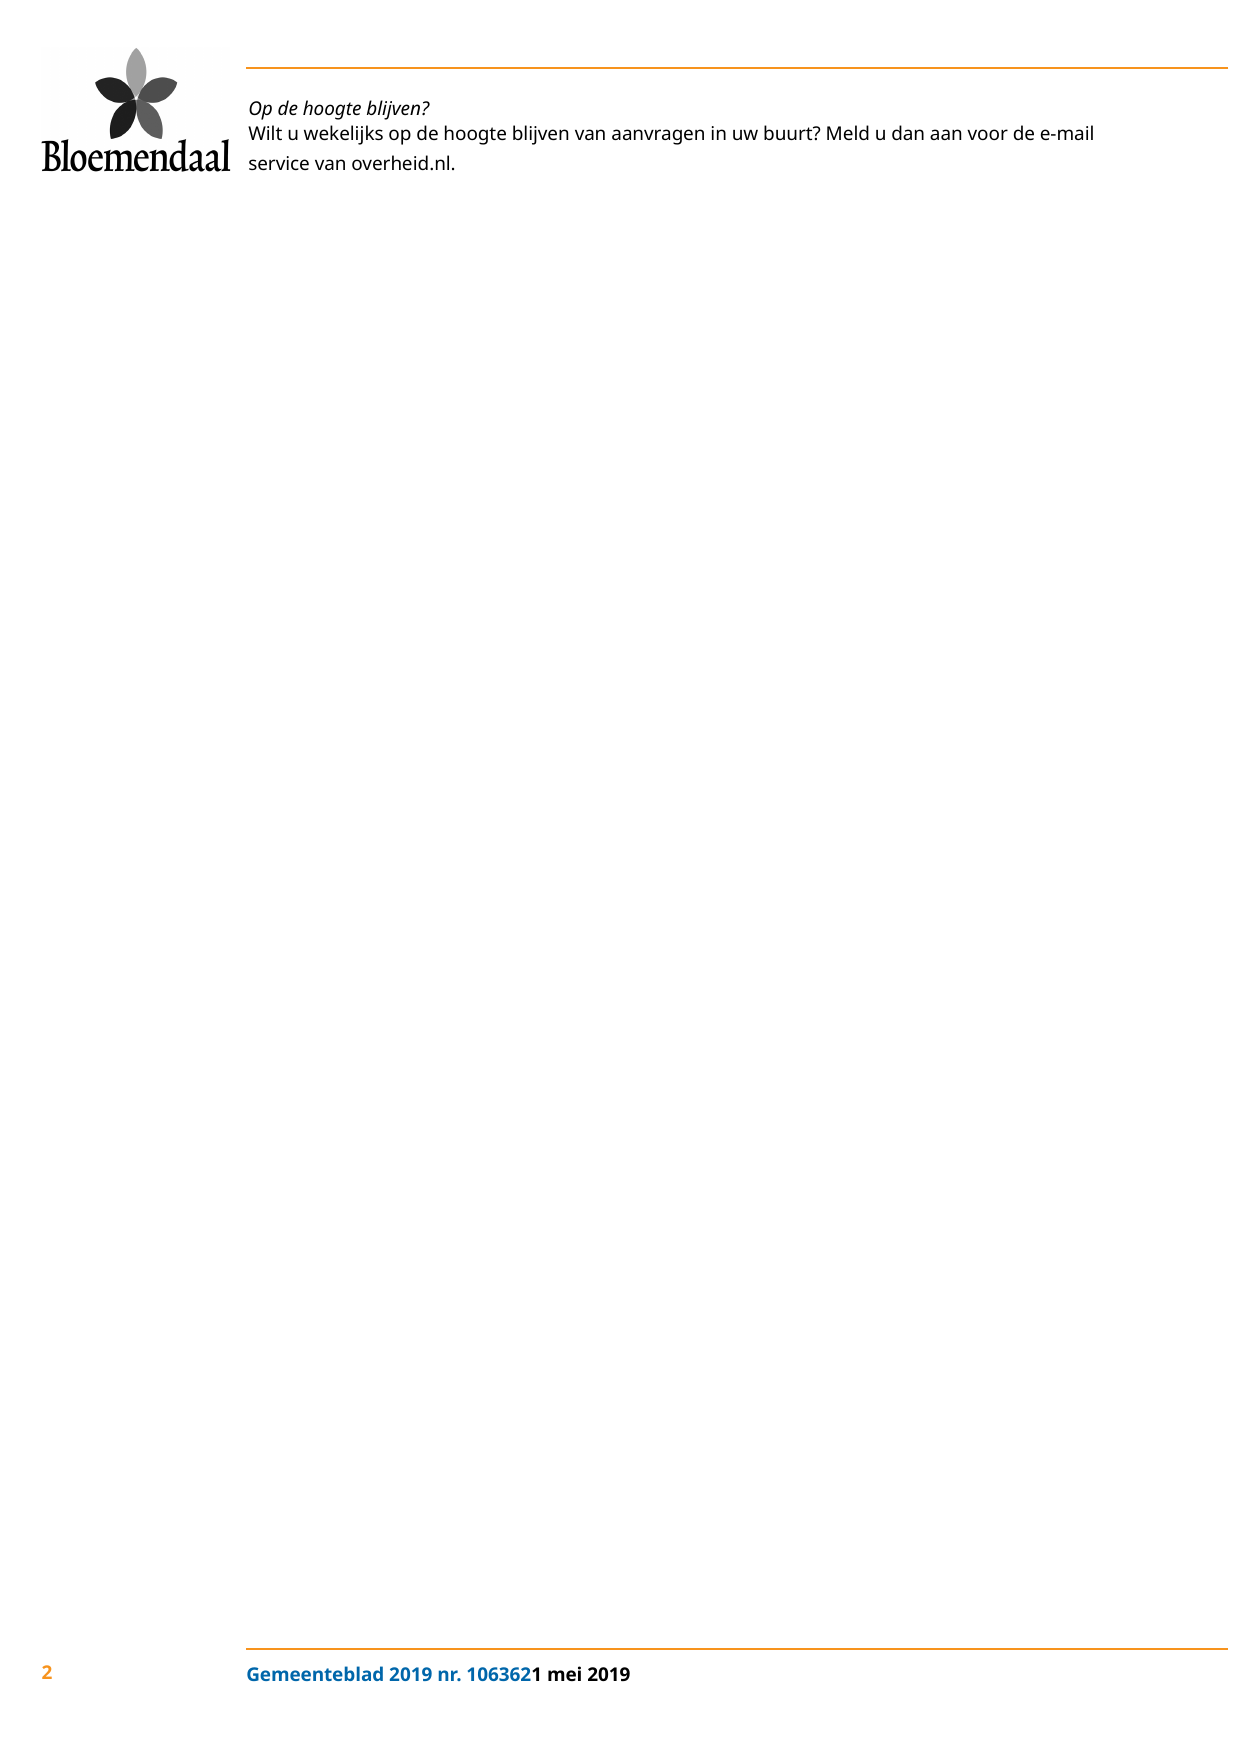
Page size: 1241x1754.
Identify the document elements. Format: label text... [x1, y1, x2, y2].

text Wilt u wekelijks op de hoogte blijven van aanvragen in uw buurt? Meld u dan aan voor de e-mail service van overheid.nl. [248, 121, 1152, 176]
text Op de hoogte blijven? [248, 95, 1152, 121]
picture [41, 47, 231, 172]
